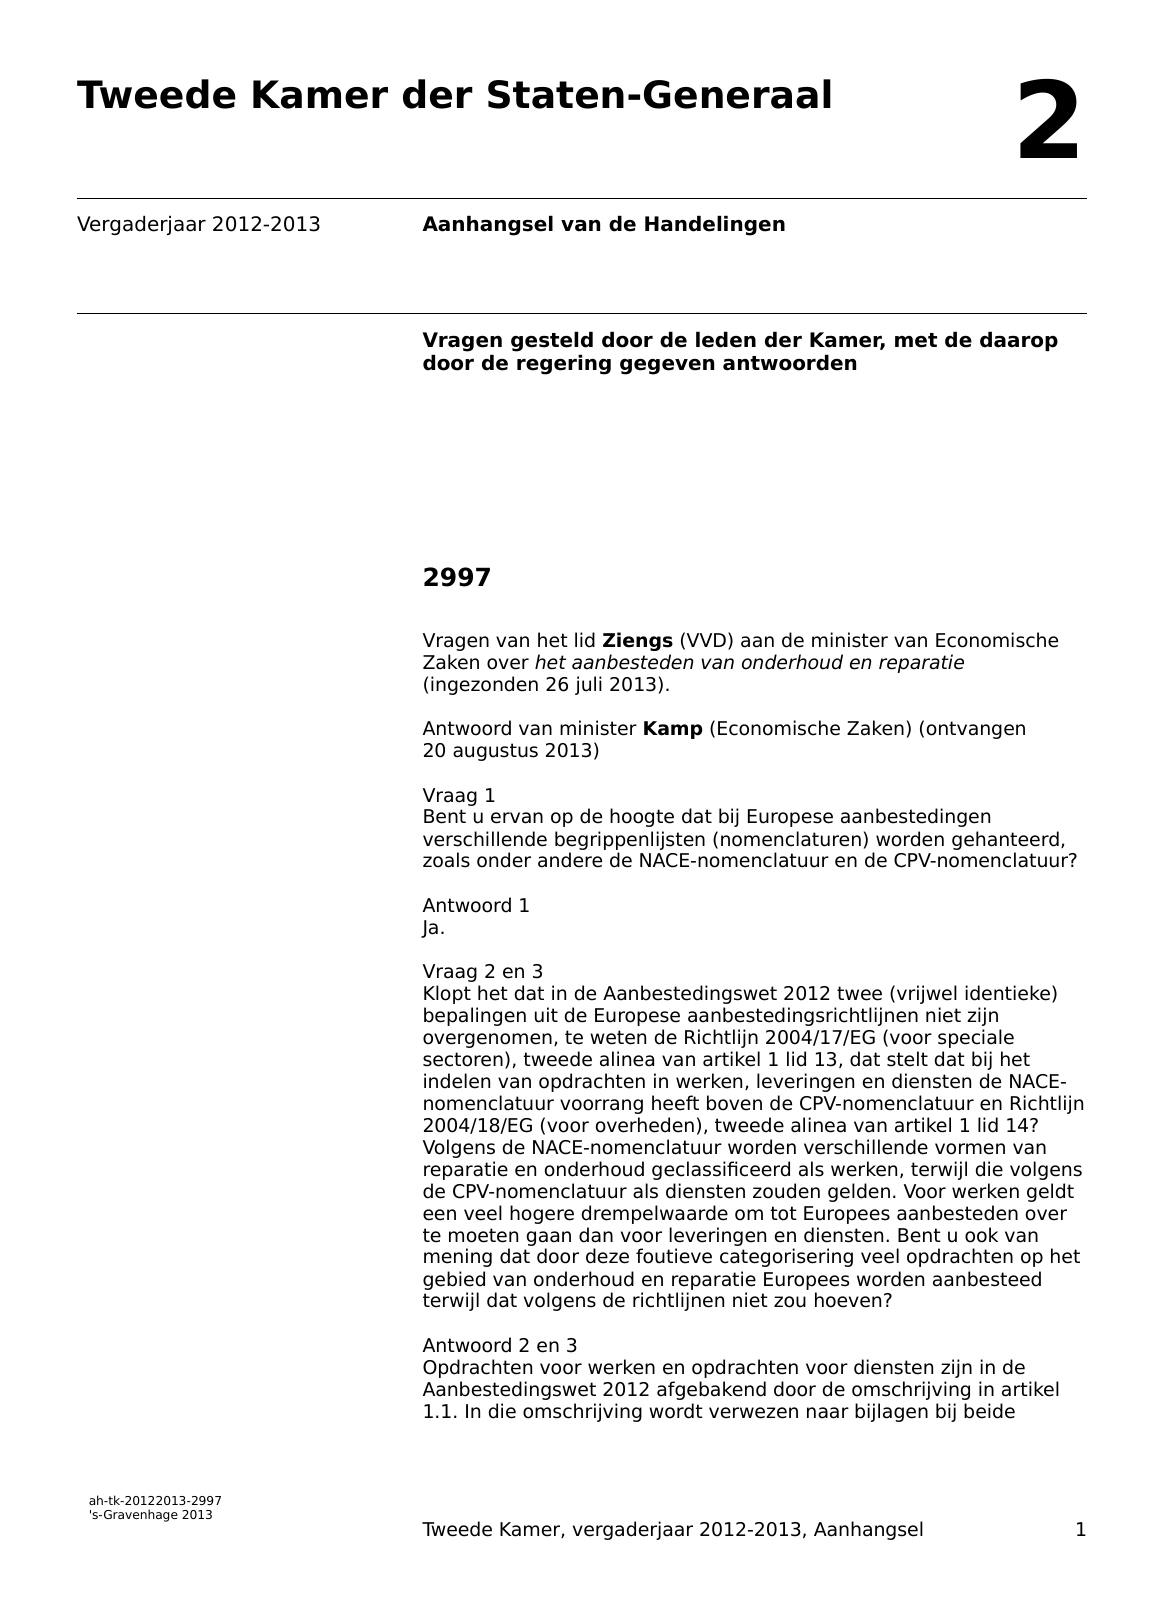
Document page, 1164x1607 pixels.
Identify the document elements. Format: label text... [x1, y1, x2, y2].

text Antwoord 2 en 3 [422, 1334, 1087, 1357]
text Vraag 2 en 3 [422, 961, 1087, 983]
text Volgens de NACE-nomenclatuur worden verschillende vormen van reparatie en onderhoud geclassificeerd als werken, terwijl die volgens de CPV-nomenclatuur als diensten zouden gelden. Voor werken geldt een veel hogere drempelwaarde om tot Europees aanbesteden over te moeten gaan dan voor leveringen en diensten. Bent u ook van mening dat door deze foutieve categorisering veel opdrachten op het gebied van onderhoud en reparatie Europees worden aanbesteed terwijl dat volgens de richtlijnen niet zou hoeven? [422, 1137, 1087, 1312]
text Vragen van het lid Ziengs (VVD) aan de minister van Economische Zaken over het aanbesteden van onderhoud en reparatie (ingezonden 26 juli 2013). [422, 630, 1087, 696]
text Ja. [422, 917, 1087, 938]
text ah-tk-20122013-2997 [88, 1494, 323, 1508]
text Klopt het dat in de Aanbestedingswet 2012 twee (vrijwel identieke) bepalingen uit de Europese aanbestedingsrichtlijnen niet zijn overgenomen, te weten de Richtlijn 2004/17/EG (voor speciale sectoren), tweede alinea van artikel 1 lid 13, dat stelt dat bij het indelen van opdrachten in werken, leveringen en diensten de NACE-nomenclatuur voorrang heeft boven de CPV-nomenclatuur en Richtlijn 2004/18/EG (voor overheden), tweede alinea van artikel 1 lid 14? [422, 983, 1087, 1137]
text Vraag 1 [422, 784, 1087, 806]
text Opdrachten voor werken en opdrachten voor diensten zijn in de Aanbestedingswet 2012 afgebakend door de omschrijving in artikel 1.1. In die omschrijving wordt verwezen naar bijlagen bij beide [422, 1357, 1087, 1422]
text 's-Gravenhage 2013 [88, 1508, 323, 1522]
table_cell Vragen gesteld door de leden der Kamer, met de daarop door de regering gegeven antwoorden [422, 314, 1087, 375]
text Bent u ervan op de hoogte dat bij Europese aanbestedingen verschillende begrippenlijsten (nomenclaturen) worden gehanteerd, zoals onder andere de NACE-nomenclatuur en de CPV-nomenclatuur? [422, 806, 1087, 872]
table_cell Aanhangsel van de Handelingen [422, 199, 1087, 313]
table_cell [77, 314, 422, 375]
table_cell Vergaderjaar 2012-2013 [77, 199, 422, 313]
text 2997 [422, 563, 1087, 592]
table_header Tweede Kamer der Staten-Generaal [77, 59, 886, 198]
text Antwoord van minister Kamp (Economische Zaken) (ontvangen 20 augustus 2013) [422, 718, 1087, 762]
table_header 2 [886, 59, 1087, 198]
text Antwoord 1 [422, 894, 1087, 917]
